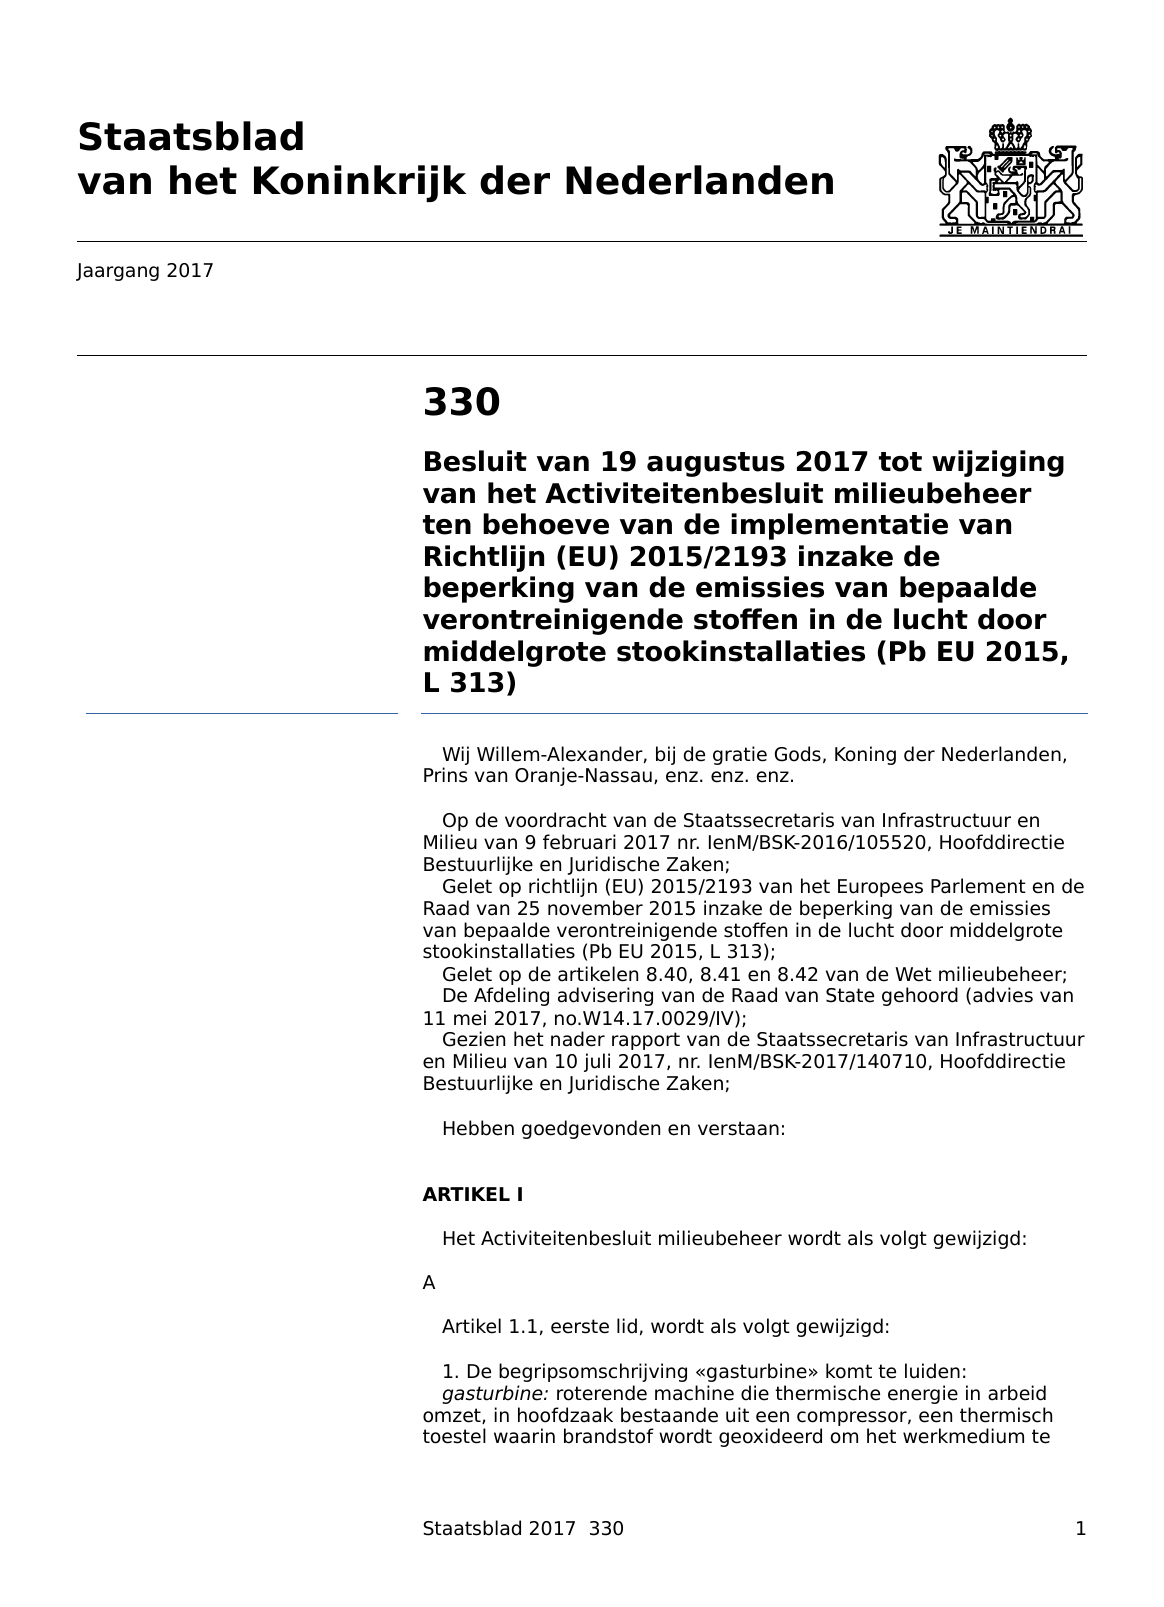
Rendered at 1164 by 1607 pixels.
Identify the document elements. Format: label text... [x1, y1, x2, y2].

table_cell Jaargang 2017 [77, 242, 1087, 355]
text gasturbine: roterende machine die thermische energie in arbeid omzet, in hoofdzaak bestaande uit een compressor, een thermisch toestel waarin brandstof wordt geoxideerd om het werkmedium te [422, 1382, 1087, 1448]
text Gelet op de artikelen 8.40, 8.41 en 8.42 van de Wet milieubeheer; [422, 963, 1087, 985]
text Gelet op richtlijn (EU) 2015/2193 van het Europees Parlement en de Raad van 25 november 2015 inzake de beperking van de emissies van bepaalde verontreinigende stoffen in de lucht door middelgrote stookinstallaties (Pb EU 2015, L 313); [422, 876, 1087, 963]
text Hebben goedgevonden en verstaan: [422, 1117, 1087, 1139]
text De Afdeling advisering van de Raad van State gehoord (advies van 11 mei 2017, no.W14.17.0029/IV); [422, 985, 1087, 1029]
subtitle 330 [422, 381, 1087, 424]
text Gezien het nader rapport van de Staatssecretaris van Infrastructuur en Milieu van 10 juli 2017, nr. IenM/BSK-2017/140710, Hoofddirectie Bestuurlijke en Juridische Zaken; [422, 1029, 1087, 1095]
table_header [886, 100, 1087, 241]
text Op de voordracht van de Staatssecretaris van Infrastructuur en Milieu van 9 februari 2017 nr. IenM/BSK-2016/105520, Hoofddirectie Bestuurlijke en Juridische Zaken; [422, 809, 1087, 876]
text 1. De begripsomschrijving «gasturbine» komt te luiden: [422, 1361, 1087, 1382]
text A [422, 1272, 1087, 1294]
text Besluit van 19 augustus 2017 tot wijziging van het Activiteitenbesluit milieubeheer ten behoeve van de implementatie van Richtlijn (EU) 2015/2193 inzake de beperking van de emissies van bepaalde verontreinigende stoffen in de lucht door middelgrote stookinstallaties (Pb EU 2015, L 313) [422, 447, 1087, 699]
text Wij Willem-Alexander, bij de gratie Gods, Koning der Nederlanden, Prins van Oranje-Nassau, enz. enz. enz. [422, 743, 1087, 787]
subtitle ARTIKEL I [422, 1184, 1087, 1206]
text Het Activiteitenbesluit milieubeheer wordt als volgt gewijzigd: [422, 1228, 1087, 1250]
text Artikel 1.1, eerste lid, wordt als volgt gewijzigd: [422, 1316, 1087, 1338]
table_header Staatsblad van het Koninkrijk der Nederlanden [77, 100, 886, 241]
picture [936, 115, 1087, 240]
